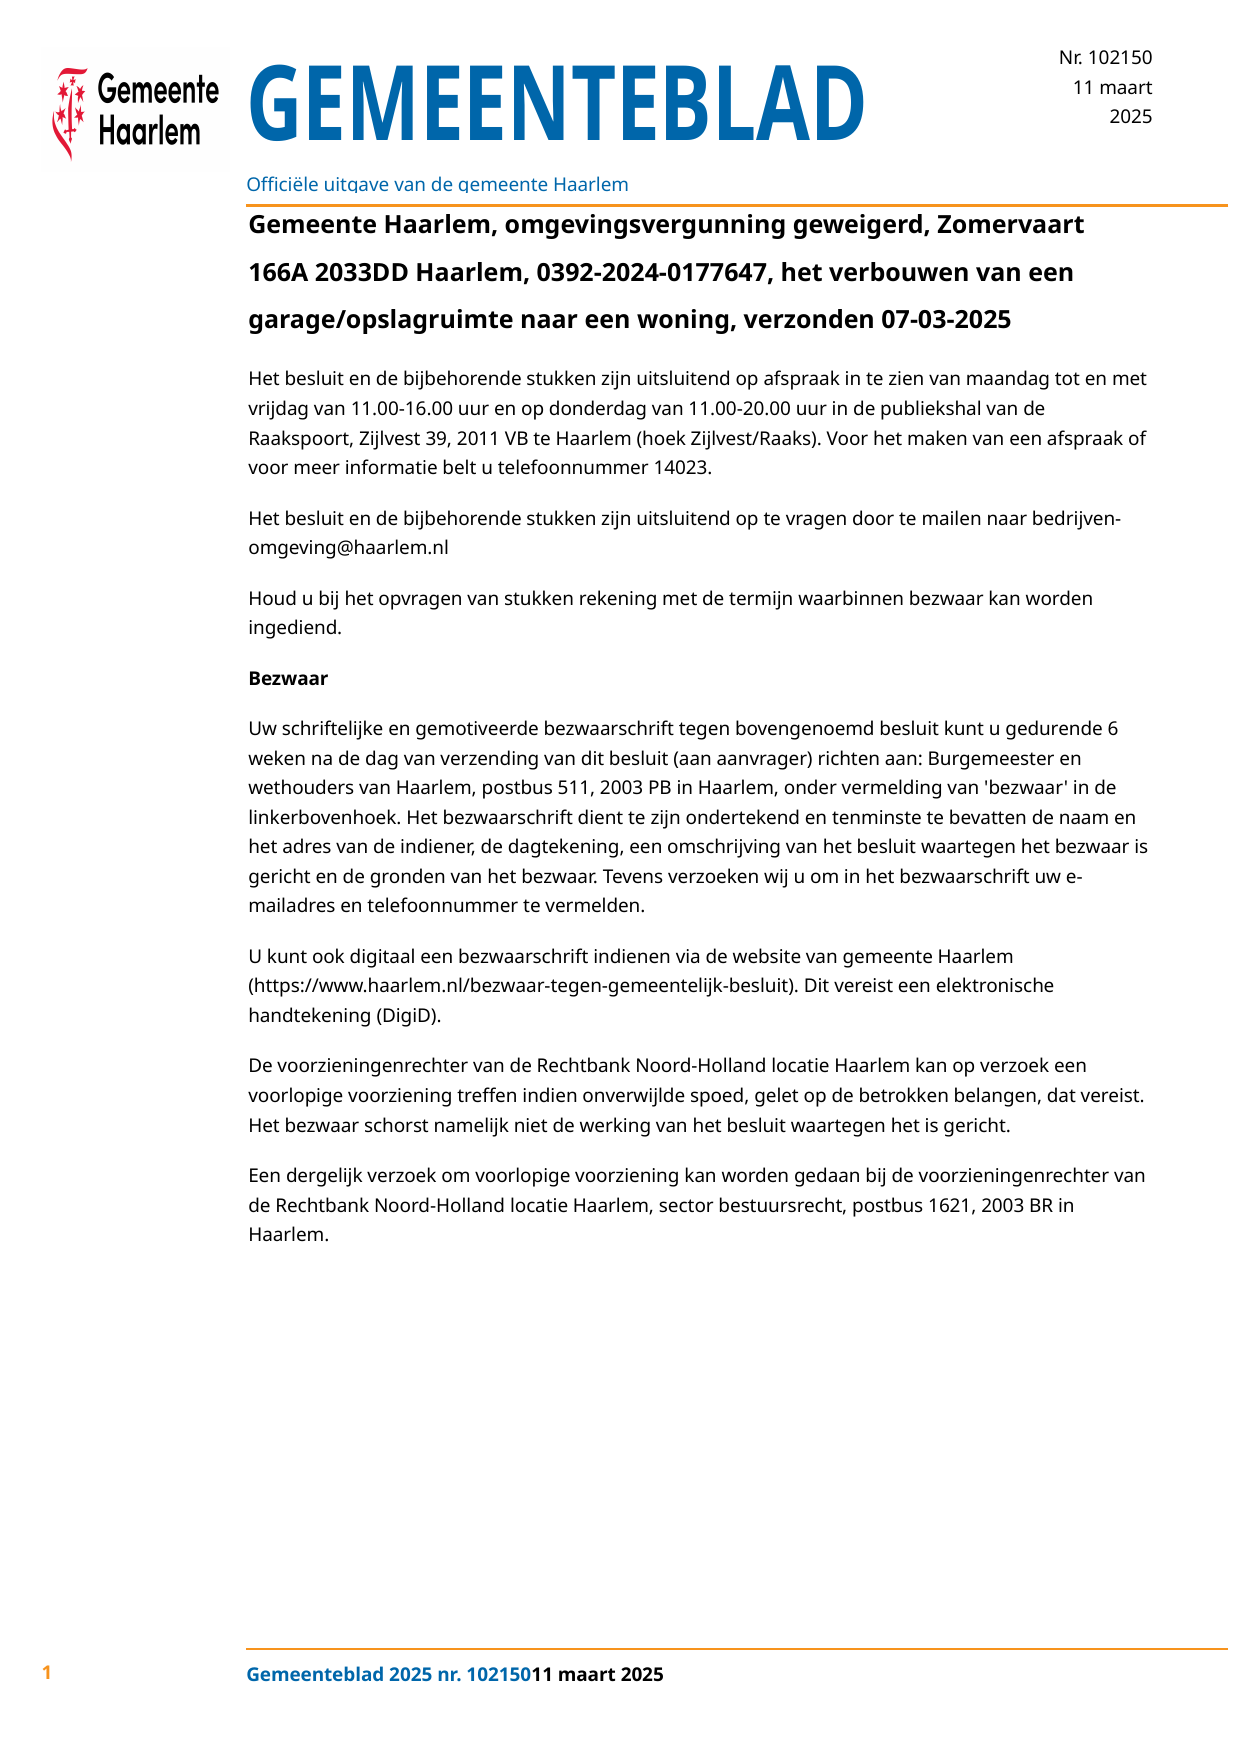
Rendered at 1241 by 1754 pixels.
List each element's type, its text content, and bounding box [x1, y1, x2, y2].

text Gemeente Haarlem, omgevingsvergunning geweigerd, Zomervaart 166A 2033DD Haarlem, 0392-2024-0177647, het verbouwen van een garage/opslagruimte naar een woning, verzonden 07-03-2025 [248, 207, 1152, 336]
text Een dergelijk verzoek om voorlopige voorziening kan worden gedaan bij de voorzieningenrechter van de Rechtbank Noord-Holland locatie Haarlem, sector bestuursrecht, postbus 1621, 2003 BR in Haarlem. [248, 1162, 1152, 1247]
text Het besluit en de bijbehorende stukken zijn uitsluitend op afspraak in te zien van maandag tot en met vrijdag van 11.00-16.00 uur en op donderdag van 11.00-20.00 uur in de publiekshal van de Raakspoort, Zijlvest 39, 2011 VB te Haarlem (hoek Zijlvest/Raaks). Voor het maken van een afspraak of voor meer informatie belt u telefoonnummer 14023. [248, 366, 1152, 480]
text Het besluit en de bijbehorende stukken zijn uitsluitend op te vragen door te mailen naar bedrijven-omgeving@haarlem.nl [248, 505, 1152, 560]
text Uw schriftelijke en gemotiveerde bezwaarschrift tegen bovengenoemd besluit kunt u gedurende 6 weken na de dag van verzending van dit besluit (aan aanvrager) richten aan: Burgemeester en wethouders van Haarlem, postbus 511, 2003 PB in Haarlem, onder vermelding van 'bezwaar' in de linkerbovenhoek. Het bezwaarschrift dient te zijn ondertekend en tenminste te bevatten de naam en het adres van de indiener, de dagtekening, een omschrijving van het besluit waartegen het bezwaar is gericht en de gronden van het bezwaar. Tevens verzoeken wij u om in het bezwaarschrift uw e-mailadres en telefoonnummer te vermelden. [248, 715, 1152, 918]
text U kunt ook digitaal een bezwaarschrift indienen via de website van gemeente Haarlem (https://www.haarlem.nl/bezwaar-tegen-gemeentelijk-besluit). Dit vereist een elektronische handtekening (DigiD). [248, 943, 1152, 1028]
text Houd u bij het opvragen van stukken rekening met de termijn waarbinnen bezwaar kan worden ingediend. [248, 585, 1152, 640]
picture [41, 47, 231, 172]
text De voorzieningenrechter van de Rechtbank Noord-Holland locatie Haarlem kan op verzoek een voorlopige voorziening treffen indien onverwijlde spoed, gelet op de betrokken belangen, dat vereist. Het bezwaar schorst namelijk niet de werking van het besluit waartegen het is gericht. [248, 1053, 1152, 1137]
text Bezwaar [248, 665, 1152, 690]
